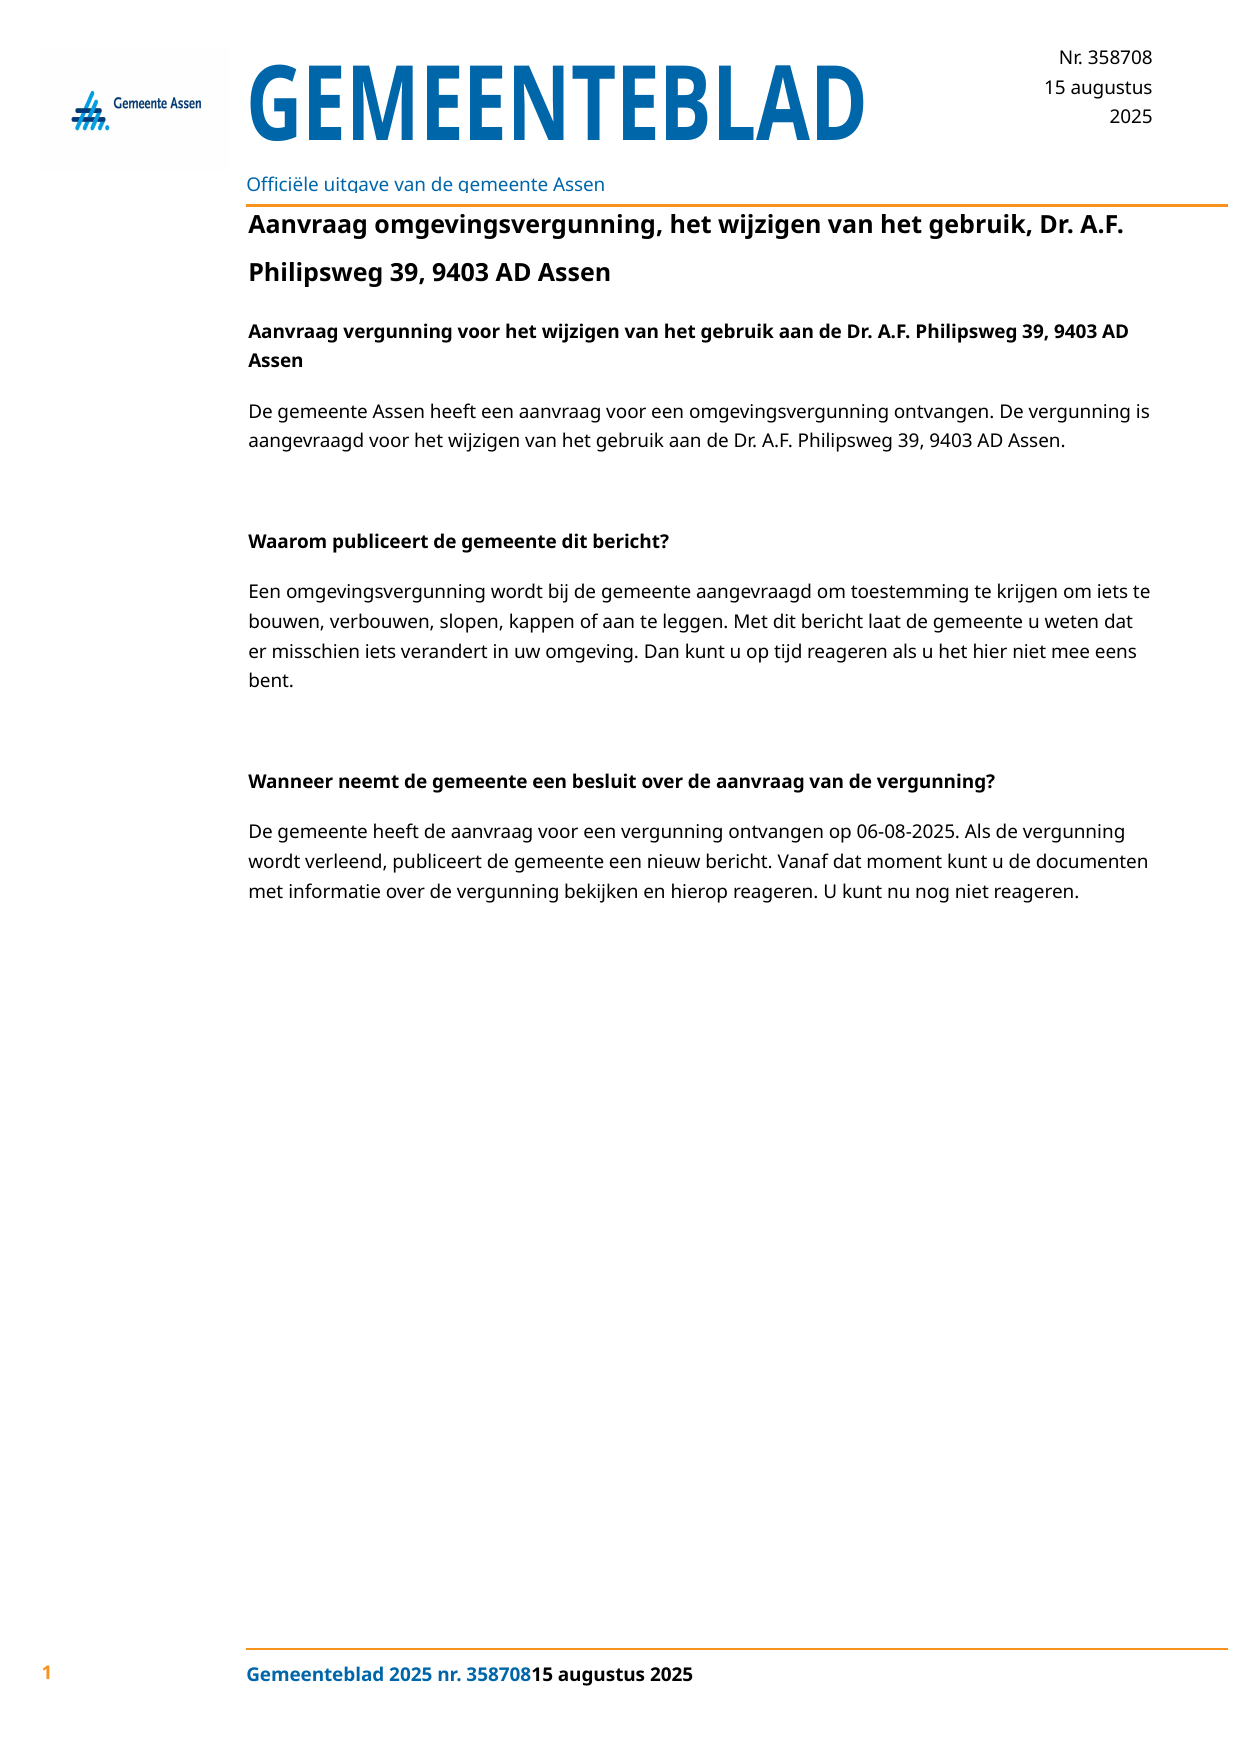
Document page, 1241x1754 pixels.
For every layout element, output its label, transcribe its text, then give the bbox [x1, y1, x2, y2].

text Waarom publiceert de gemeente dit bericht? [248, 528, 1152, 554]
text Een omgevingsvergunning wordt bij de gemeente aangevraagd om toestemming te krijgen om iets te bouwen, verbouwen, slopen, kappen of aan te leggen. Met dit bericht laat de gemeente u weten dat er misschien iets verandert in uw omgeving. Dan kunt u op tijd reageren als u het hier niet mee eens bent. [248, 579, 1152, 693]
picture [41, 47, 231, 172]
text Wanneer neemt de gemeente een besluit over de aanvraag van de vergunning? [248, 768, 1152, 794]
text Aanvraag vergunning voor het wijzigen van het gebruik aan de Dr. A.F. Philipsweg 39, 9403 AD Assen [248, 318, 1152, 373]
text De gemeente Assen heeft een aanvraag voor een omgevingsvergunning ontvangen. De vergunning is aangevraagd voor het wijzigen van het gebruik aan de Dr. A.F. Philipsweg 39, 9403 AD Assen. [248, 398, 1152, 453]
text De gemeente heeft de aanvraag voor een vergunning ontvangen op 06-08-2025. Als de vergunning wordt verleend, publiceert de gemeente een nieuw bericht. Vanaf dat moment kunt u de documenten met informatie over de vergunning bekijken en hierop reageren. U kunt nu nog niet reageren. [248, 819, 1152, 904]
text Aanvraag omgevingsvergunning, het wijzigen van het gebruik, Dr. A.F. Philipsweg 39, 9403 AD Assen [248, 207, 1152, 288]
